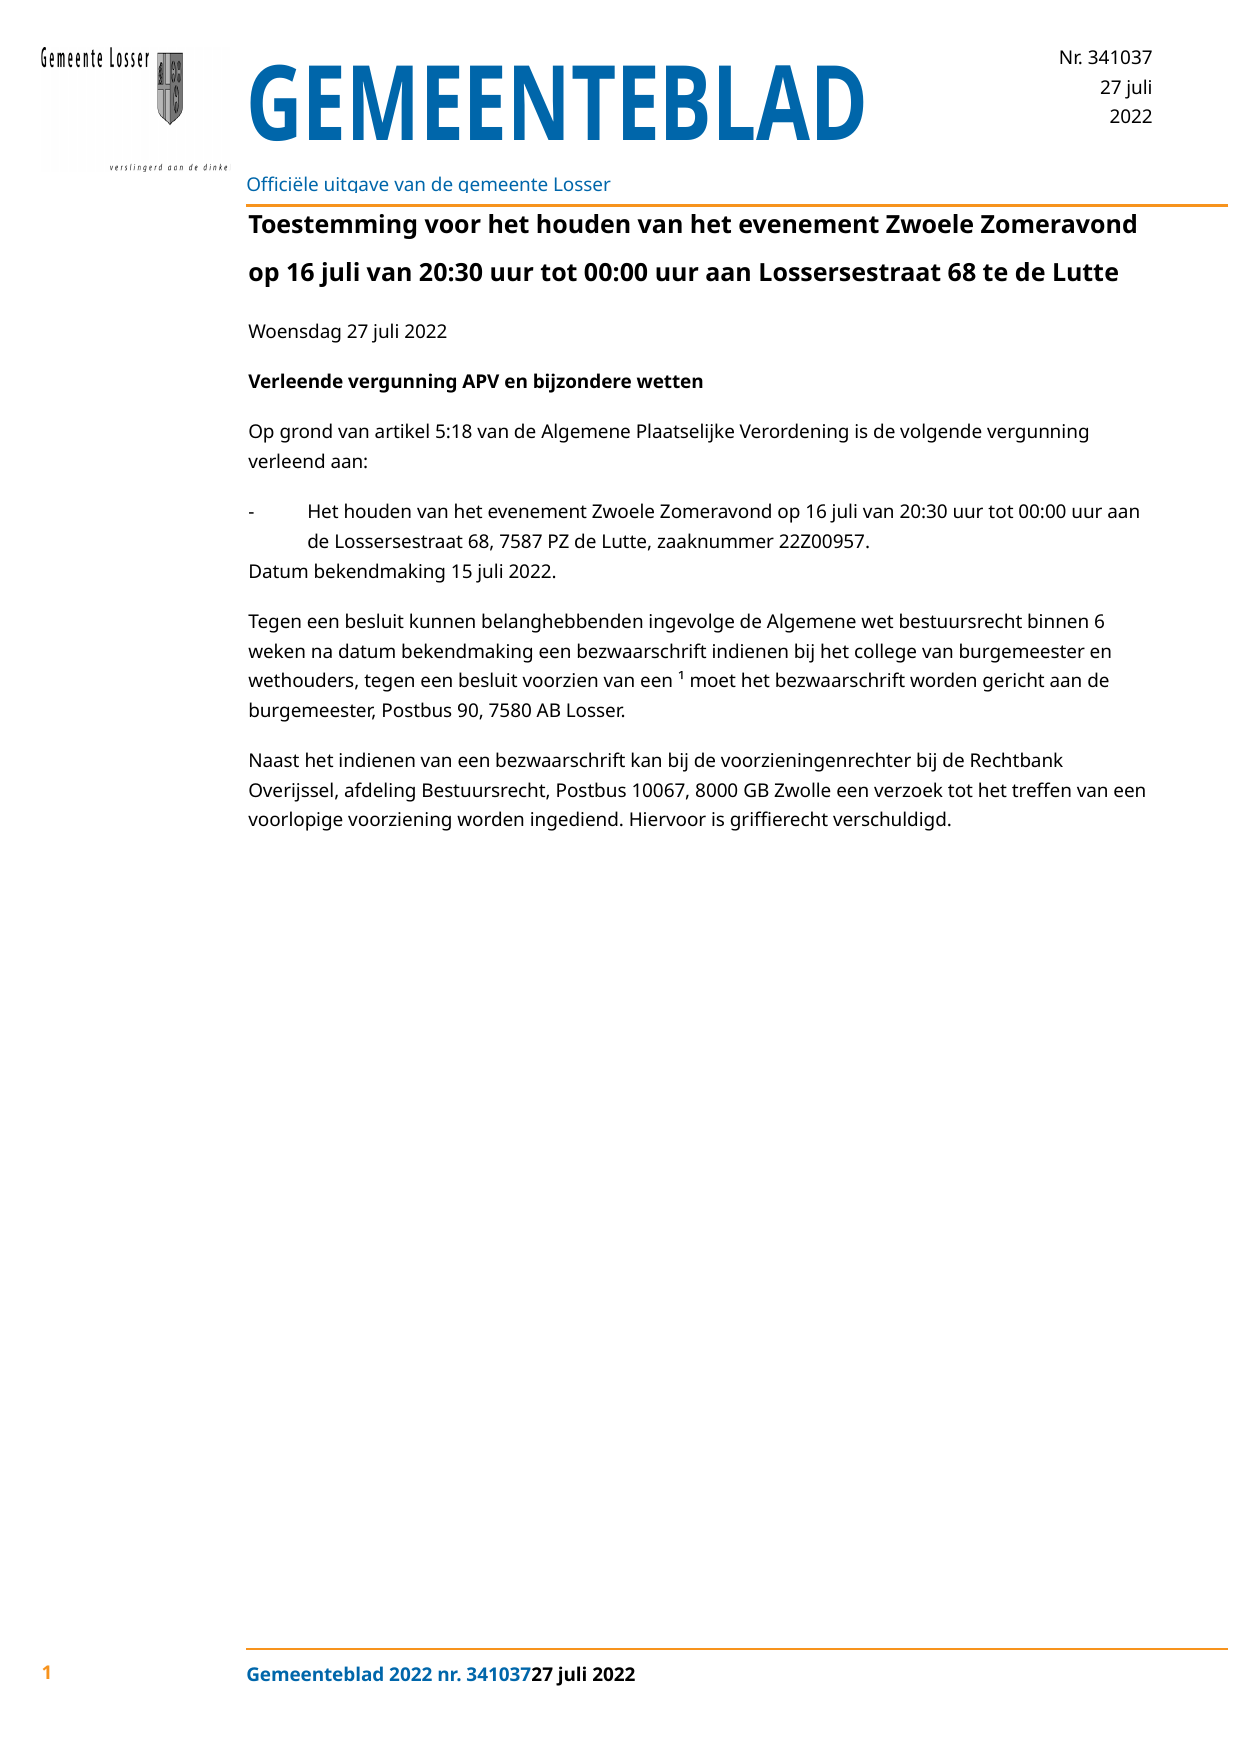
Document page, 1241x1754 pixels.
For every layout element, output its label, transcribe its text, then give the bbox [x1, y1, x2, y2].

text Toestemming voor het houden van het evenement Zwoele Zomeravond op 16 juli van 20:30 uur tot 00:00 uur aan Lossersestraat 68 te de Lutte [248, 207, 1152, 288]
text Datum bekendmaking 15 juli 2022. [248, 558, 1152, 584]
list Het houden van het evenement Zwoele Zomeravond op 16 juli van 20:30 uur tot 00:00 uur aan de Lossersestraat 68, 7587 PZ de Lutte, zaaknummer 22Z00957. [248, 499, 1152, 554]
text Tegen een besluit kunnen belanghebbenden ingevolge de Algemene wet bestuursrecht binnen 6 weken na datum bekendmaking een bezwaarschrift indienen bij het college van burgemeester en wethouders, tegen een besluit voorzien van een ¹ moet het bezwaarschrift worden gericht aan de burgemeester, Postbus 90, 7580 AB Losser. [248, 608, 1152, 723]
text Op grond van artikel 5:18 van de Algemene Plaatselijke Verordening is de volgende vergunning verleend aan: [248, 419, 1152, 474]
text Woensdag 27 juli 2022 [248, 318, 1152, 344]
picture [41, 47, 231, 172]
text Naast het indienen van een bezwaarschrift kan bij de voorzieningenrechter bij de Rechtbank Overijssel, afdeling Bestuursrecht, Postbus 10067, 8000 GB Zwolle een verzoek tot het treffen van een voorlopige voorziening worden ingediend. Hiervoor is griffierecht verschuldigd. [248, 747, 1152, 832]
text Verleende vergunning APV en bijzondere wetten [248, 368, 1152, 394]
